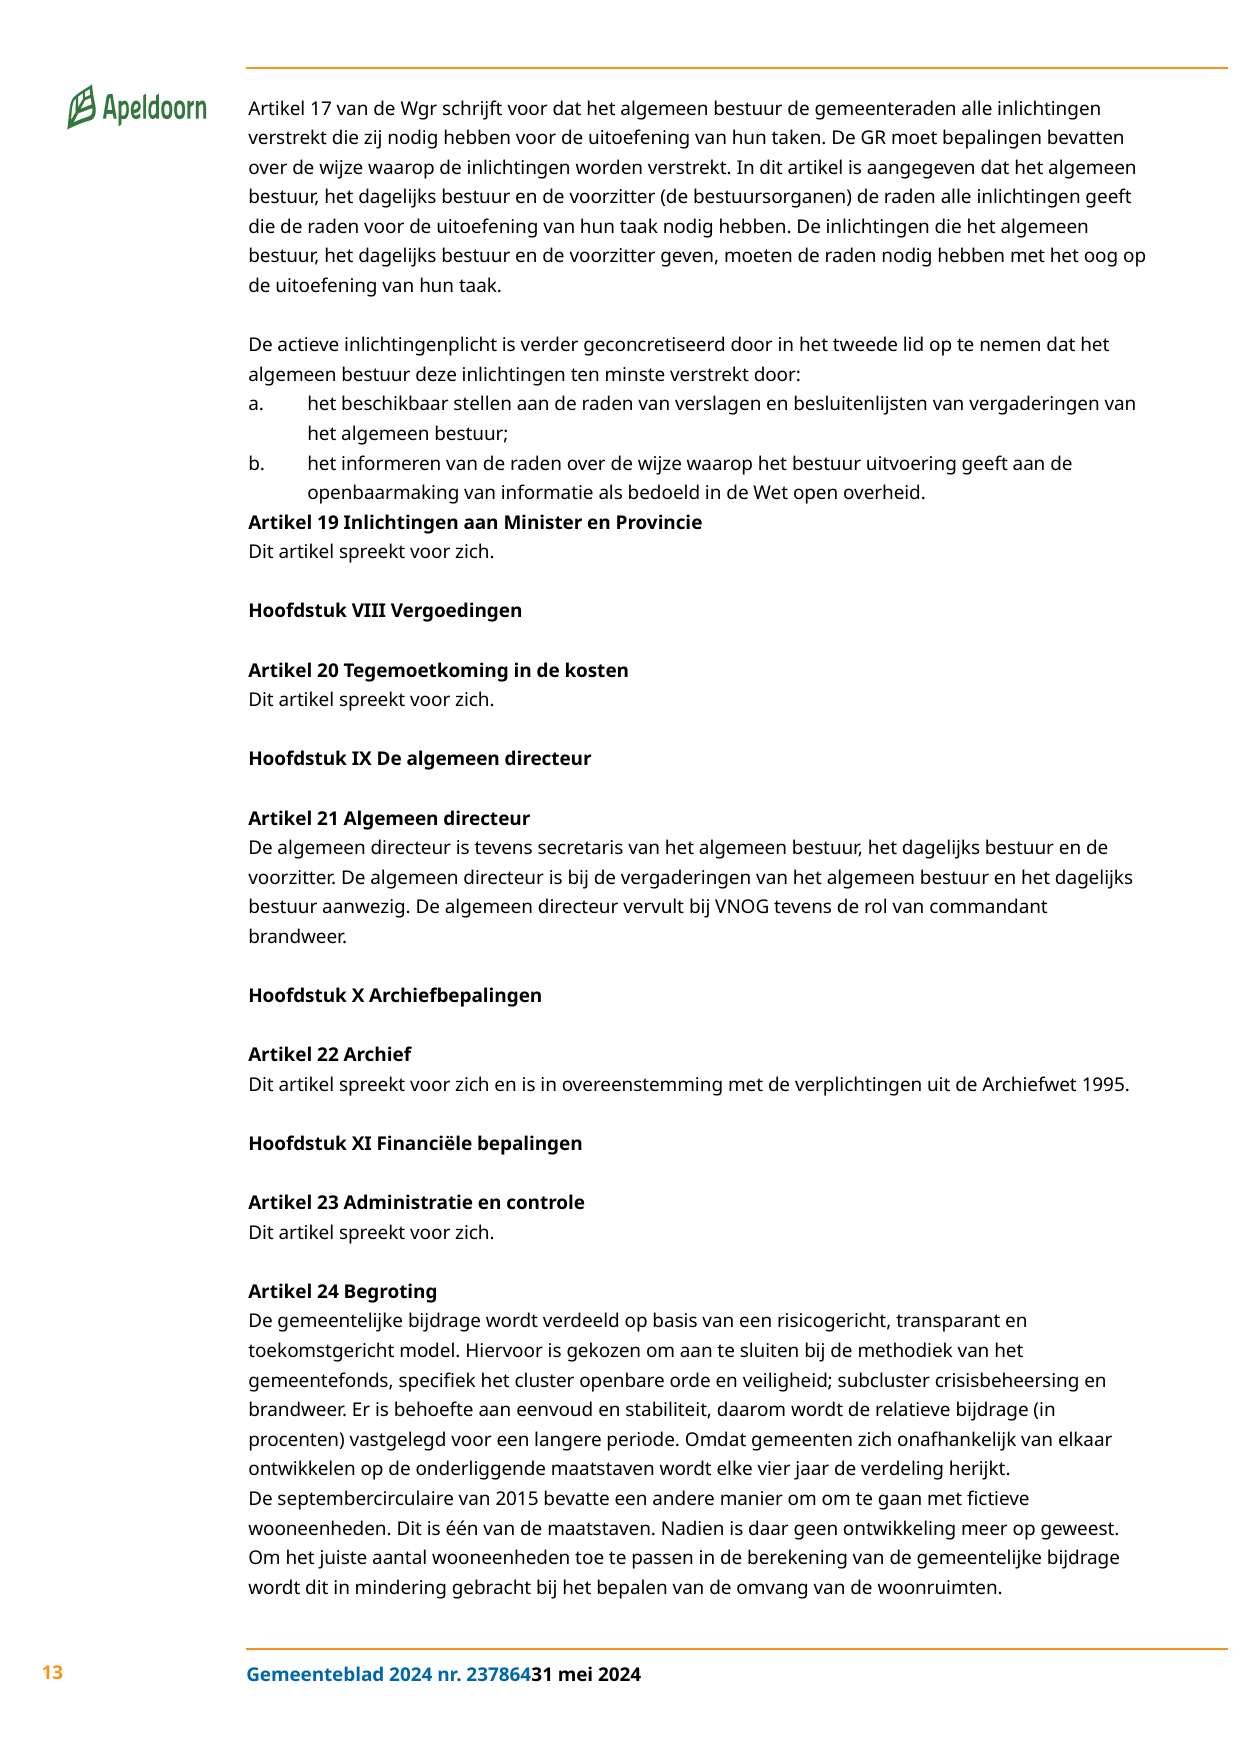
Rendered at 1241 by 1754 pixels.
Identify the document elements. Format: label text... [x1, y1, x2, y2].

text Dit artikel spreekt voor zich. [248, 1219, 1152, 1245]
text Artikel 24 Begroting [248, 1278, 1152, 1304]
text Artikel 19 Inlichtingen aan Minister en Provincie [248, 509, 1152, 535]
text Hoofdstuk VIII Vergoedingen [248, 598, 1152, 623]
text Hoofdstuk IX De algemeen directeur [248, 746, 1152, 771]
text Artikel 22 Archief [248, 1041, 1152, 1067]
text Artikel 17 van de Wgr schrijft voor dat het algemeen bestuur de gemeenteraden alle inlichtingen verstrekt die zij nodig hebben voor de uitoefening van hun taken. De GR moet bepalingen bevatten over de wijze waarop de inlichtingen worden verstrekt. In dit artikel is aangegeven dat het algemeen bestuur, het dagelijks bestuur en de voorzitter (de bestuursorganen) de raden alle inlichtingen geeft die de raden voor de uitoefening van hun taak nodig hebben. De inlichtingen die het algemeen bestuur, het dagelijks bestuur en de voorzitter geven, moeten de raden nodig hebben met het oog op de uitoefening van hun taak. [248, 95, 1152, 298]
list het informeren van de raden over de wijze waarop het bestuur uitvoering geeft aan de openbaarmaking van informatie als bedoeld in de Wet open overheid. [248, 450, 1152, 505]
text De actieve inlichtingenplicht is verder geconcretiseerd door in het tweede lid op te nemen dat het algemeen bestuur deze inlichtingen ten minste verstrekt door: [248, 331, 1152, 387]
text De gemeentelijke bijdrage wordt verdeeld op basis van een risicogericht, transparant en toekomstgericht model. Hiervoor is gekozen om aan te sluiten bij de methodiek van het gemeentefonds, specifiek het cluster openbare orde en veiligheid; subcluster crisisbeheersing en brandweer. Er is behoefte aan eenvoud en stabiliteit, daarom wordt de relatieve bijdrage (in procenten) vastgelegd voor een langere periode. Omdat gemeenten zich onafhankelijk van elkaar ontwikkelen op de onderliggende maatstaven wordt elke vier jaar de verdeling herijkt. [248, 1308, 1152, 1481]
text Hoofdstuk XI Financiële bepalingen [248, 1130, 1152, 1156]
text Artikel 21 Algemeen directeur [248, 805, 1152, 831]
text Dit artikel spreekt voor zich. [248, 538, 1152, 564]
text Dit artikel spreekt voor zich en is in overeenstemming met de verplichtingen uit de Archiefwet 1995. [248, 1071, 1152, 1097]
text Artikel 23 Administratie en controle [248, 1189, 1152, 1215]
text De septembercirculaire van 2015 bevatte een andere manier om om te gaan met fictieve wooneenheden. Dit is één van de maatstaven. Nadien is daar geen ontwikkeling meer op geweest. Om het juiste aantal wooneenheden toe te passen in de berekening van de gemeentelijke bijdrage wordt dit in mindering gebracht bij het bepalen van de omvang van de woonruimten. [248, 1485, 1152, 1600]
list het beschikbaar stellen aan de raden van verslagen en besluitenlijsten van vergaderingen van het algemeen bestuur; [248, 391, 1152, 446]
text Hoofdstuk X Archiefbepalingen [248, 982, 1152, 1008]
text De algemeen directeur is tevens secretaris van het algemeen bestuur, het dagelijks bestuur en de voorzitter. De algemeen directeur is bij de vergaderingen van het algemeen bestuur en het dagelijks bestuur aanwezig. De algemeen directeur vervult bij VNOG tevens de rol van commandant brandweer. [248, 834, 1152, 949]
picture [41, 47, 231, 172]
text Artikel 20 Tegemoetkoming in de kosten [248, 657, 1152, 683]
text Dit artikel spreekt voor zich. [248, 686, 1152, 712]
